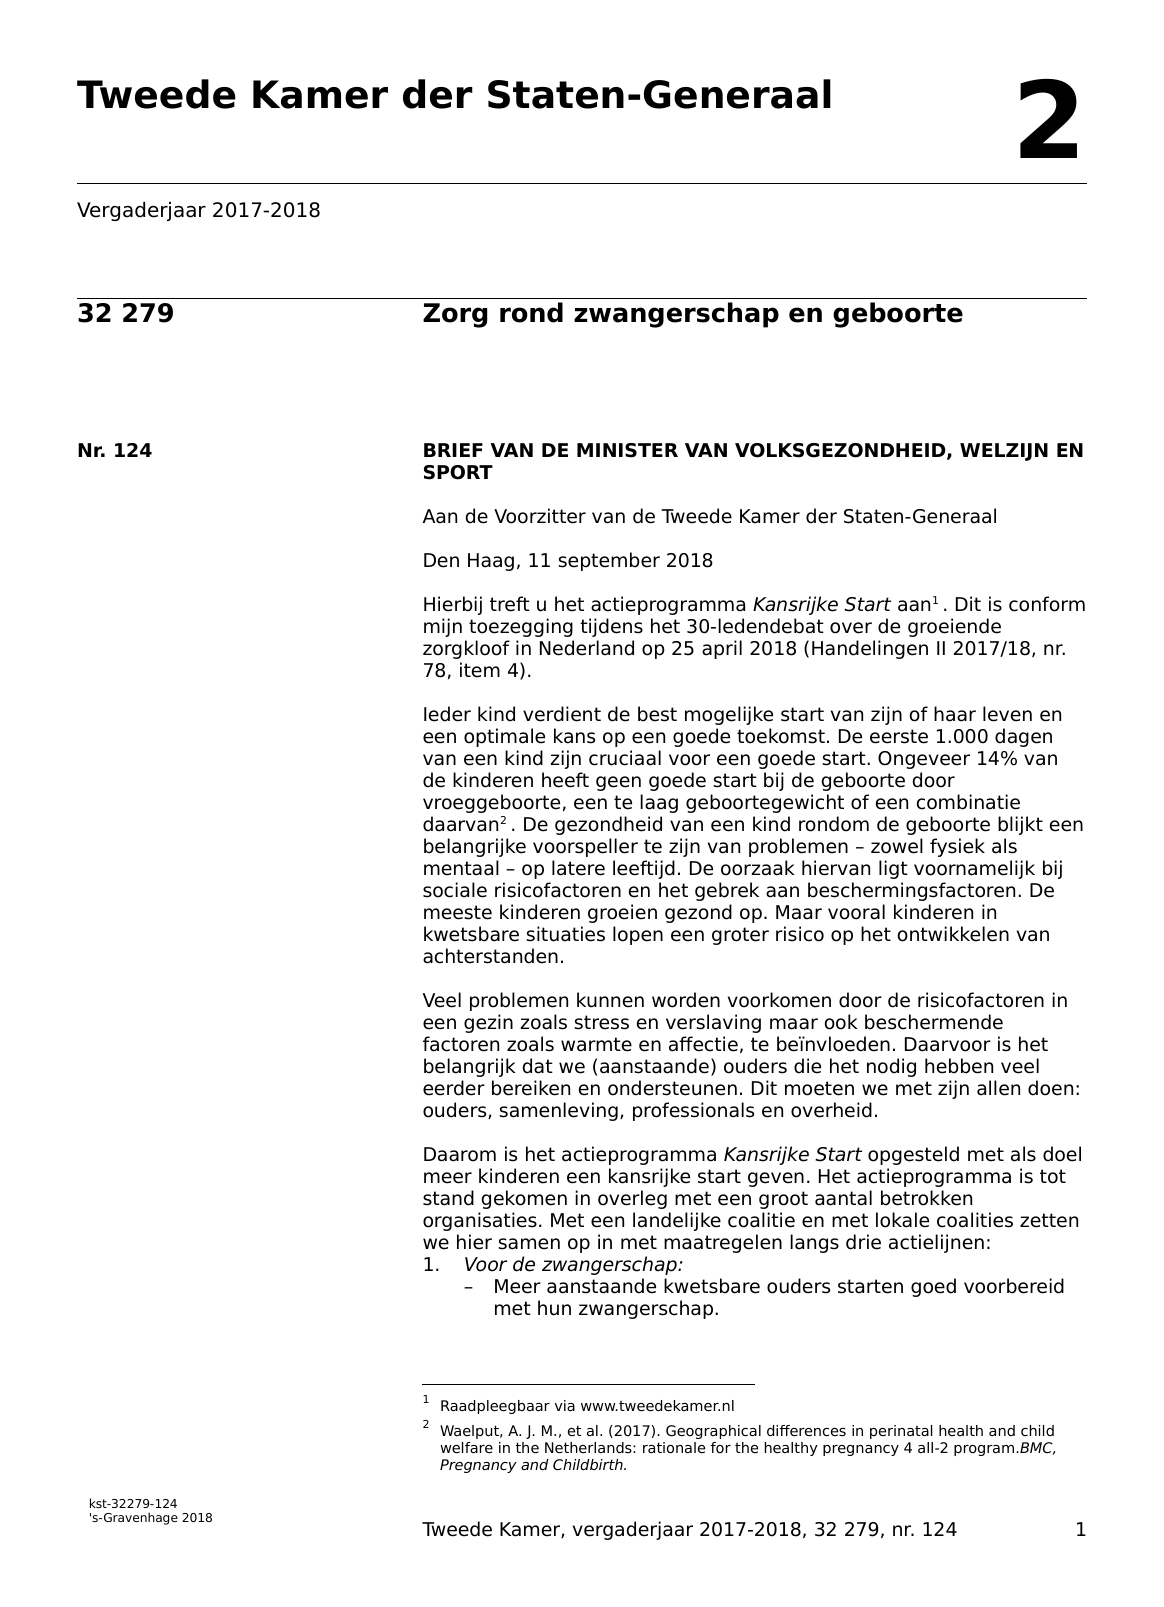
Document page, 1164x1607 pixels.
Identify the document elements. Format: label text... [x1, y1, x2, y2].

table_cell Vergaderjaar 2017-2018 [77, 184, 1087, 298]
text Den Haag, 11 september 2018 [422, 550, 1087, 572]
table_header Tweede Kamer der Staten-Generaal [77, 59, 886, 183]
subtitle Nr. 124 BRIEF VAN DE MINISTER VAN VOLKSGEZONDHEID, WELZIJN EN SPORT [77, 440, 1087, 484]
text Aan de Voorzitter van de Tweede Kamer der Staten-Generaal [422, 506, 1087, 528]
text Ieder kind verdient de best mogelijke start van zijn of haar leven en een optimale kans op een goede toekomst. De eerste 1.000 dagen van een kind zijn cruciaal voor een goede start. Ongeveer 14% van de kinderen heeft geen goede start bij de geboorte door vroeggeboorte, een te laag geboortegewicht of een combinatie daarvan. De gezondheid van een kind rondom de geboorte blijkt een belangrijke voorspeller te zijn van problemen – zowel fysiek als mentaal – op latere leeftijd. De oorzaak hiervan ligt voornamelijk bij sociale risicofactoren en het gebrek aan beschermingsfactoren. De meeste kinderen groeien gezond op. Maar vooral kinderen in kwetsbare situaties lopen een groter risico op het ontwikkelen van achterstanden. [422, 704, 1087, 968]
text Raadpleegbaar via www.tweedekamer.nl [422, 1393, 1087, 1416]
text Daarom is het actieprogramma Kansrijke Start opgesteld met als doel meer kinderen een kansrijke start geven. Het actieprogramma is tot stand gekomen in overleg met een groot aantal betrokken organisaties. Met een landelijke coalitie en met lokale coalities zetten we hier samen op in met maatregelen langs drie actielijnen: [422, 1144, 1087, 1254]
table_header 2 [886, 59, 1087, 183]
text – Meer aanstaande kwetsbare ouders starten goed voorbereid met hun zwangerschap. [464, 1276, 1087, 1320]
subtitle 32 279 Zorg rond zwangerschap en geboorte [77, 299, 1087, 329]
text 1. Voor de zwangerschap: [422, 1254, 1087, 1276]
text kst-32279-124 [88, 1497, 323, 1511]
text 's-Gravenhage 2018 [88, 1511, 323, 1525]
text Hierbij treft u het actieprogramma Kansrijke Start aan. Dit is conform mijn toezegging tijdens het 30-ledendebat over de groeiende zorgkloof in Nederland op 25 april 2018 (Handelingen II 2017/18, nr. 78, item 4). [422, 594, 1087, 682]
text Waelput, A. J. M., et al. (2017). Geographical differences in perinatal health and child welfare in the Netherlands: rationale for the healthy pregnancy 4 all-2 program.BMC, Pregnancy and Childbirth. [422, 1418, 1087, 1474]
text Veel problemen kunnen worden voorkomen door de risicofactoren in een gezin zoals stress en verslaving maar ook beschermende factoren zoals warmte en affectie, te beïnvloeden. Daarvoor is het belangrijk dat we (aanstaande) ouders die het nodig hebben veel eerder bereiken en ondersteunen. Dit moeten we met zijn allen doen: ouders, samenleving, professionals en overheid. [422, 990, 1087, 1122]
